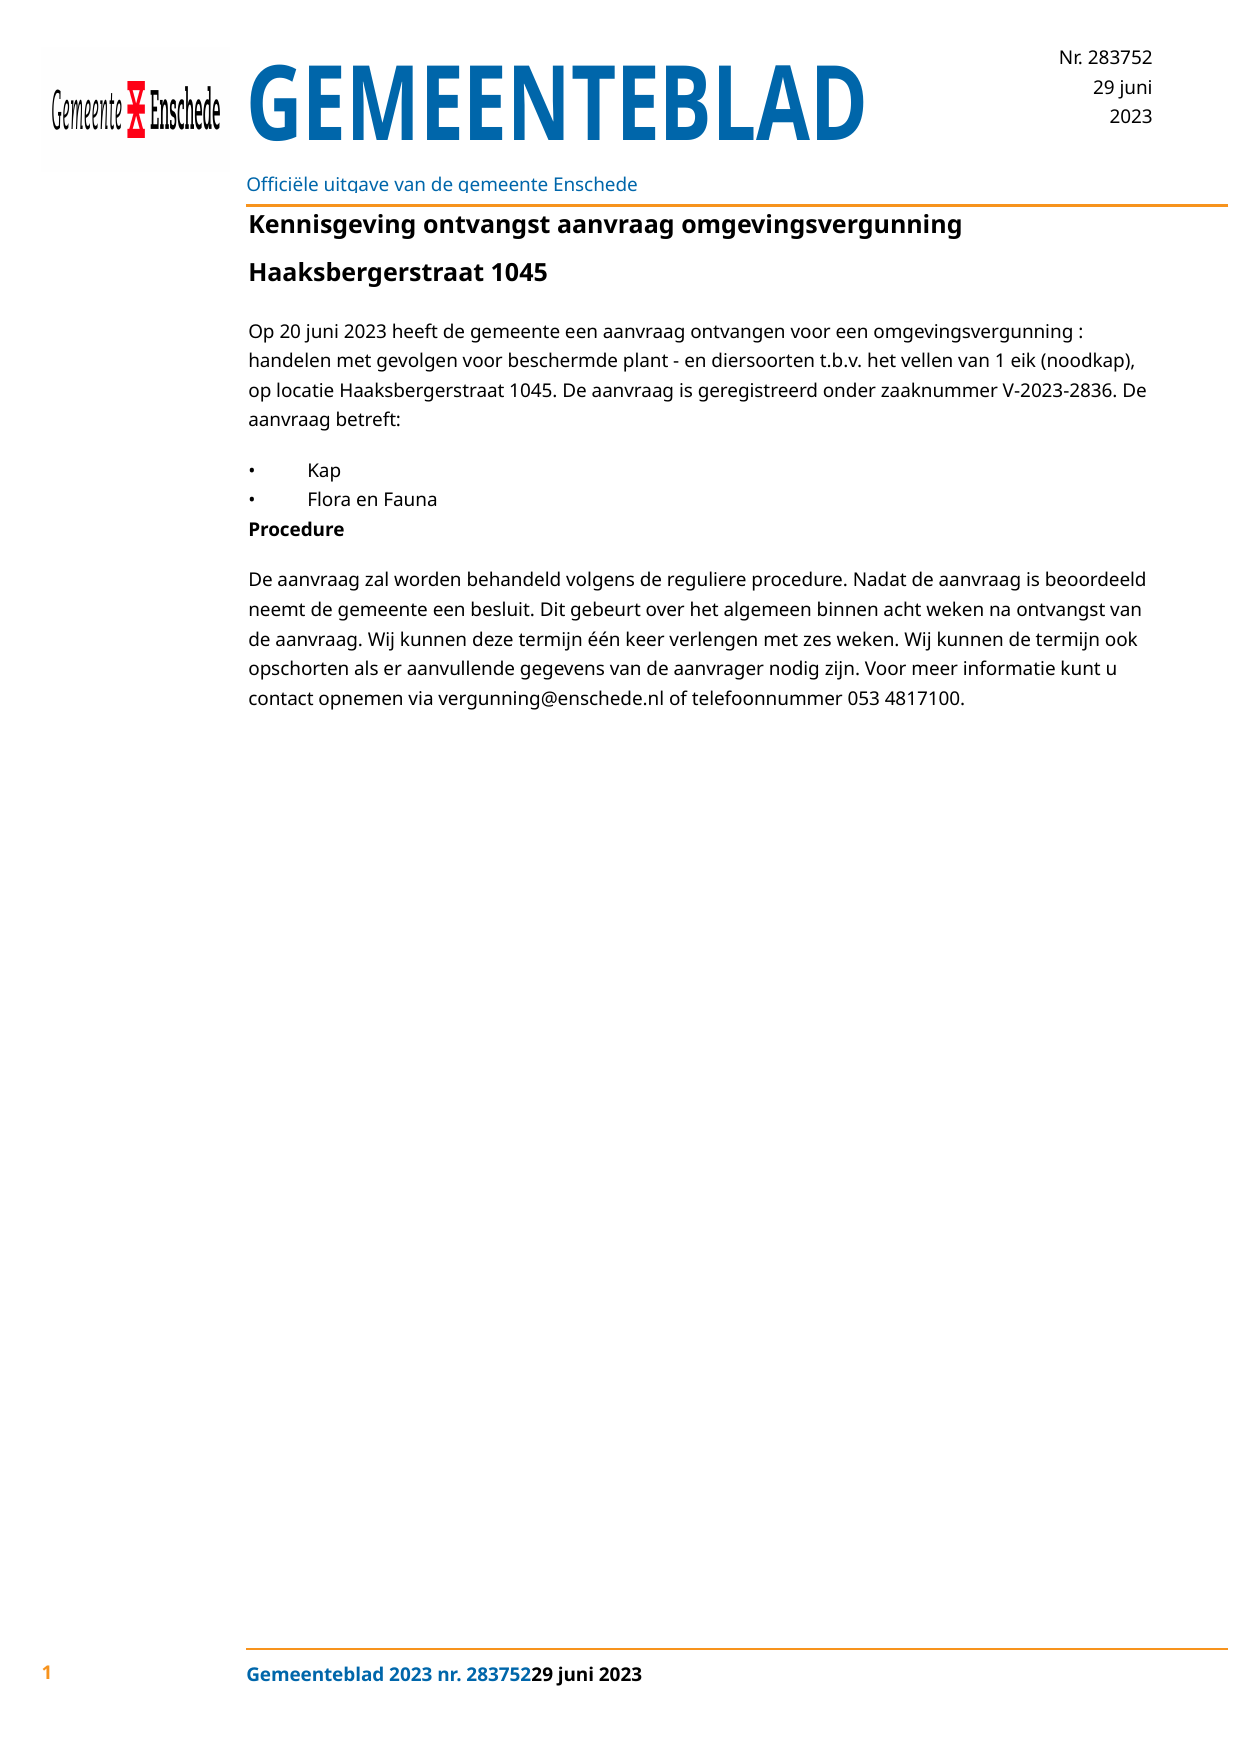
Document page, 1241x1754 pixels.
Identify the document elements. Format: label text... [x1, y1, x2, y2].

text Procedure [248, 516, 1152, 542]
list Kap [248, 457, 1152, 483]
picture [41, 47, 231, 172]
list Flora en Fauna [248, 487, 1152, 512]
text Kennisgeving ontvangst aanvraag omgevingsvergunning Haaksbergerstraat 1045 [248, 207, 1152, 288]
text Op 20 juni 2023 heeft de gemeente een aanvraag ontvangen voor een omgevingsvergunning : handelen met gevolgen voor beschermde plant - en diersoorten t.b.v. het vellen van 1 eik (noodkap), op locatie Haaksbergerstraat 1045. De aanvraag is geregistreerd onder zaaknummer V-2023-2836. De aanvraag betreft: [248, 318, 1152, 432]
text De aanvraag zal worden behandeld volgens de reguliere procedure. Nadat de aanvraag is beoordeeld neemt de gemeente een besluit. Dit gebeurt over het algemeen binnen acht weken na ontvangst van de aanvraag. Wij kunnen deze termijn één keer verlengen met zes weken. Wij kunnen de termijn ook opschorten als er aanvullende gegevens van de aanvrager nodig zijn. Voor meer informatie kunt u contact opnemen via vergunning@enschede.nl of telefoonnummer 053 4817100. [248, 567, 1152, 711]
